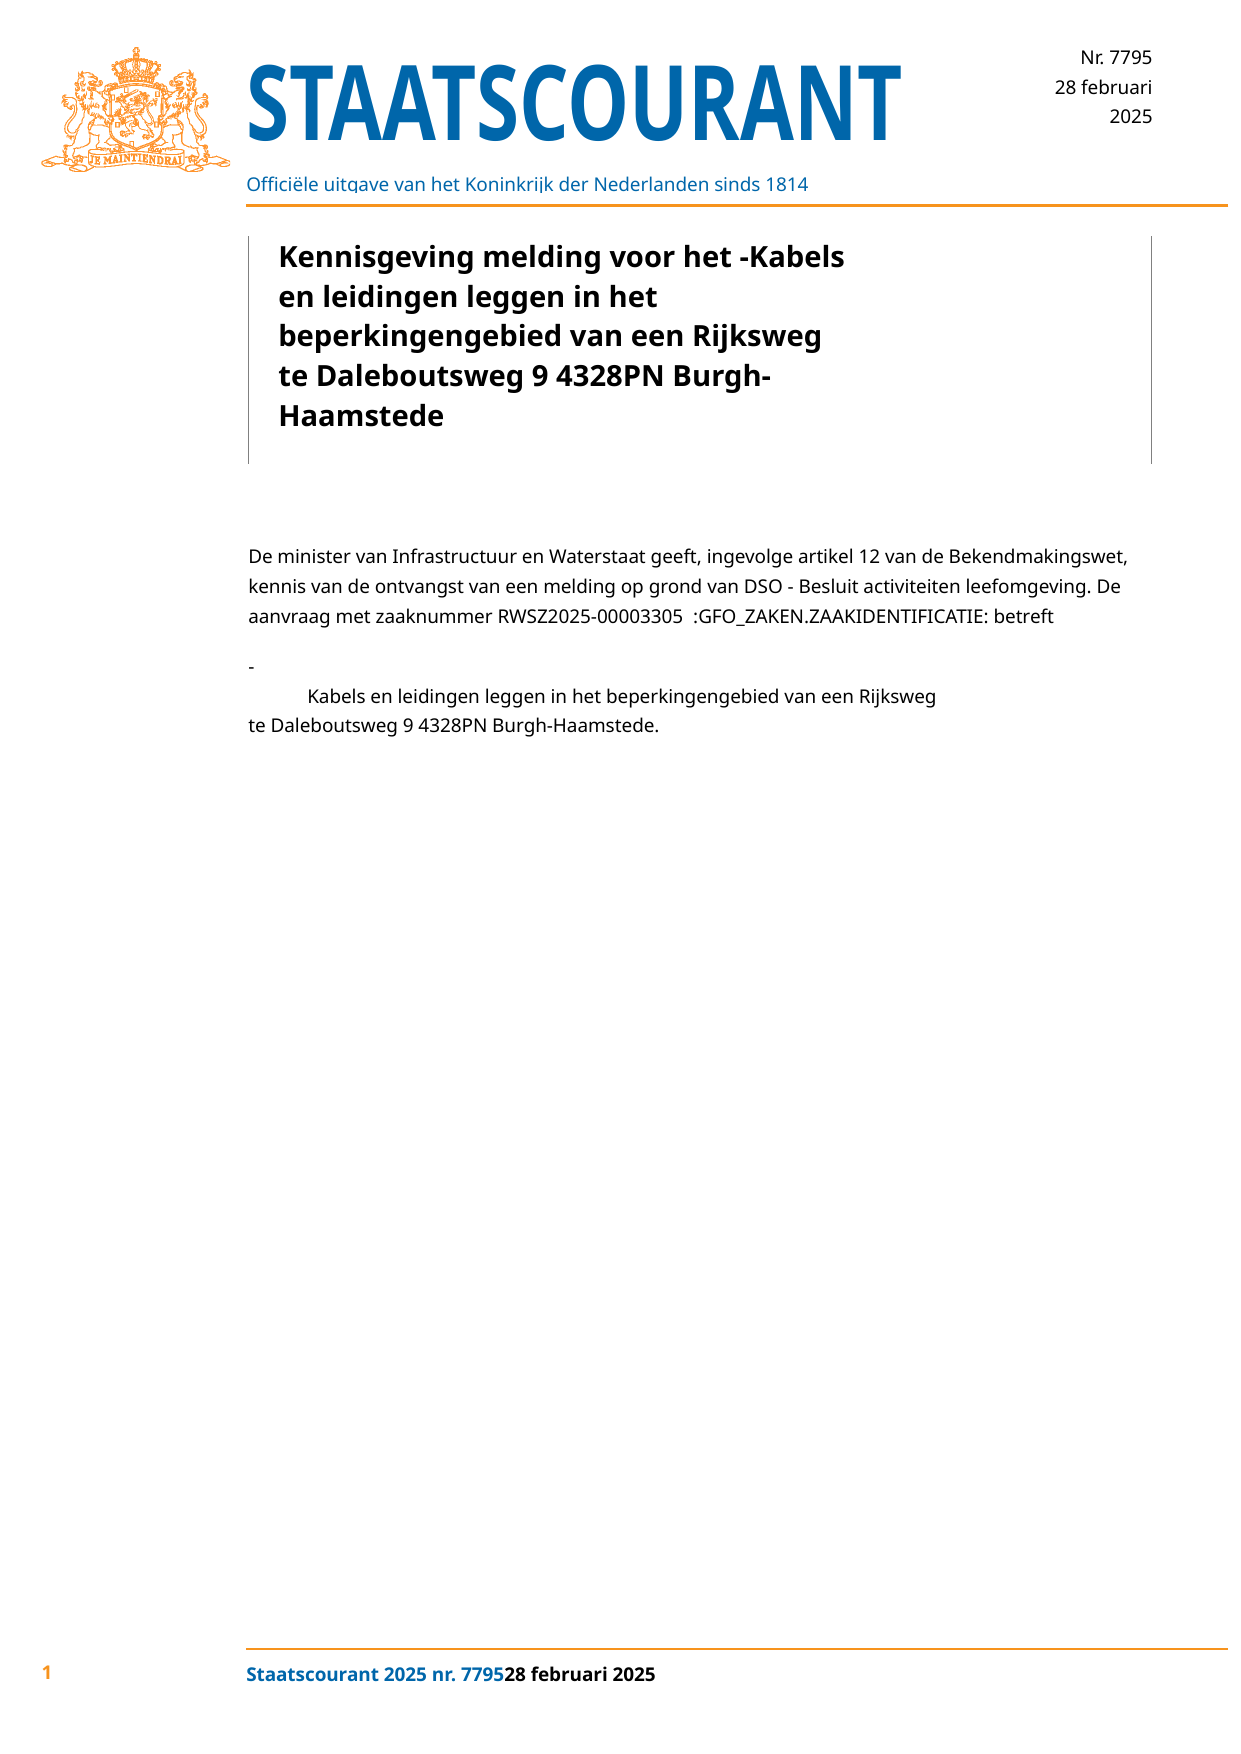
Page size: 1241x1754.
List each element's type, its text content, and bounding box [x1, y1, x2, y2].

table_header [850, 236, 912, 413]
picture [41, 47, 231, 172]
text te Daleboutsweg 9 4328PN Burgh-Haamstede. [248, 712, 1152, 738]
table_header [1090, 236, 1151, 413]
picture [912, 236, 1090, 414]
table_header [850, 414, 1151, 464]
text De minister van Infrastructuur en Waterstaat geeft, ingevolge artikel 12 van de Bekendmakingswet, kennis van de ontvangst van een melding op grond van DSO - Besluit activiteiten leefomgeving. De aanvraag met zaaknummer RWSZ2025-00003305 :GFO_ZAKEN.ZAAKIDENTIFICATIE: betreft [248, 544, 1152, 629]
table_header Kennisgeving melding voor het -Kabels en leidingen leggen in het beperkingengebied van een Rijksweg te Daleboutsweg 9 4328PN Burgh-Haamstede [249, 236, 850, 464]
list Kabels en leidingen leggen in het beperkingengebied van een Rijksweg [248, 683, 1152, 709]
